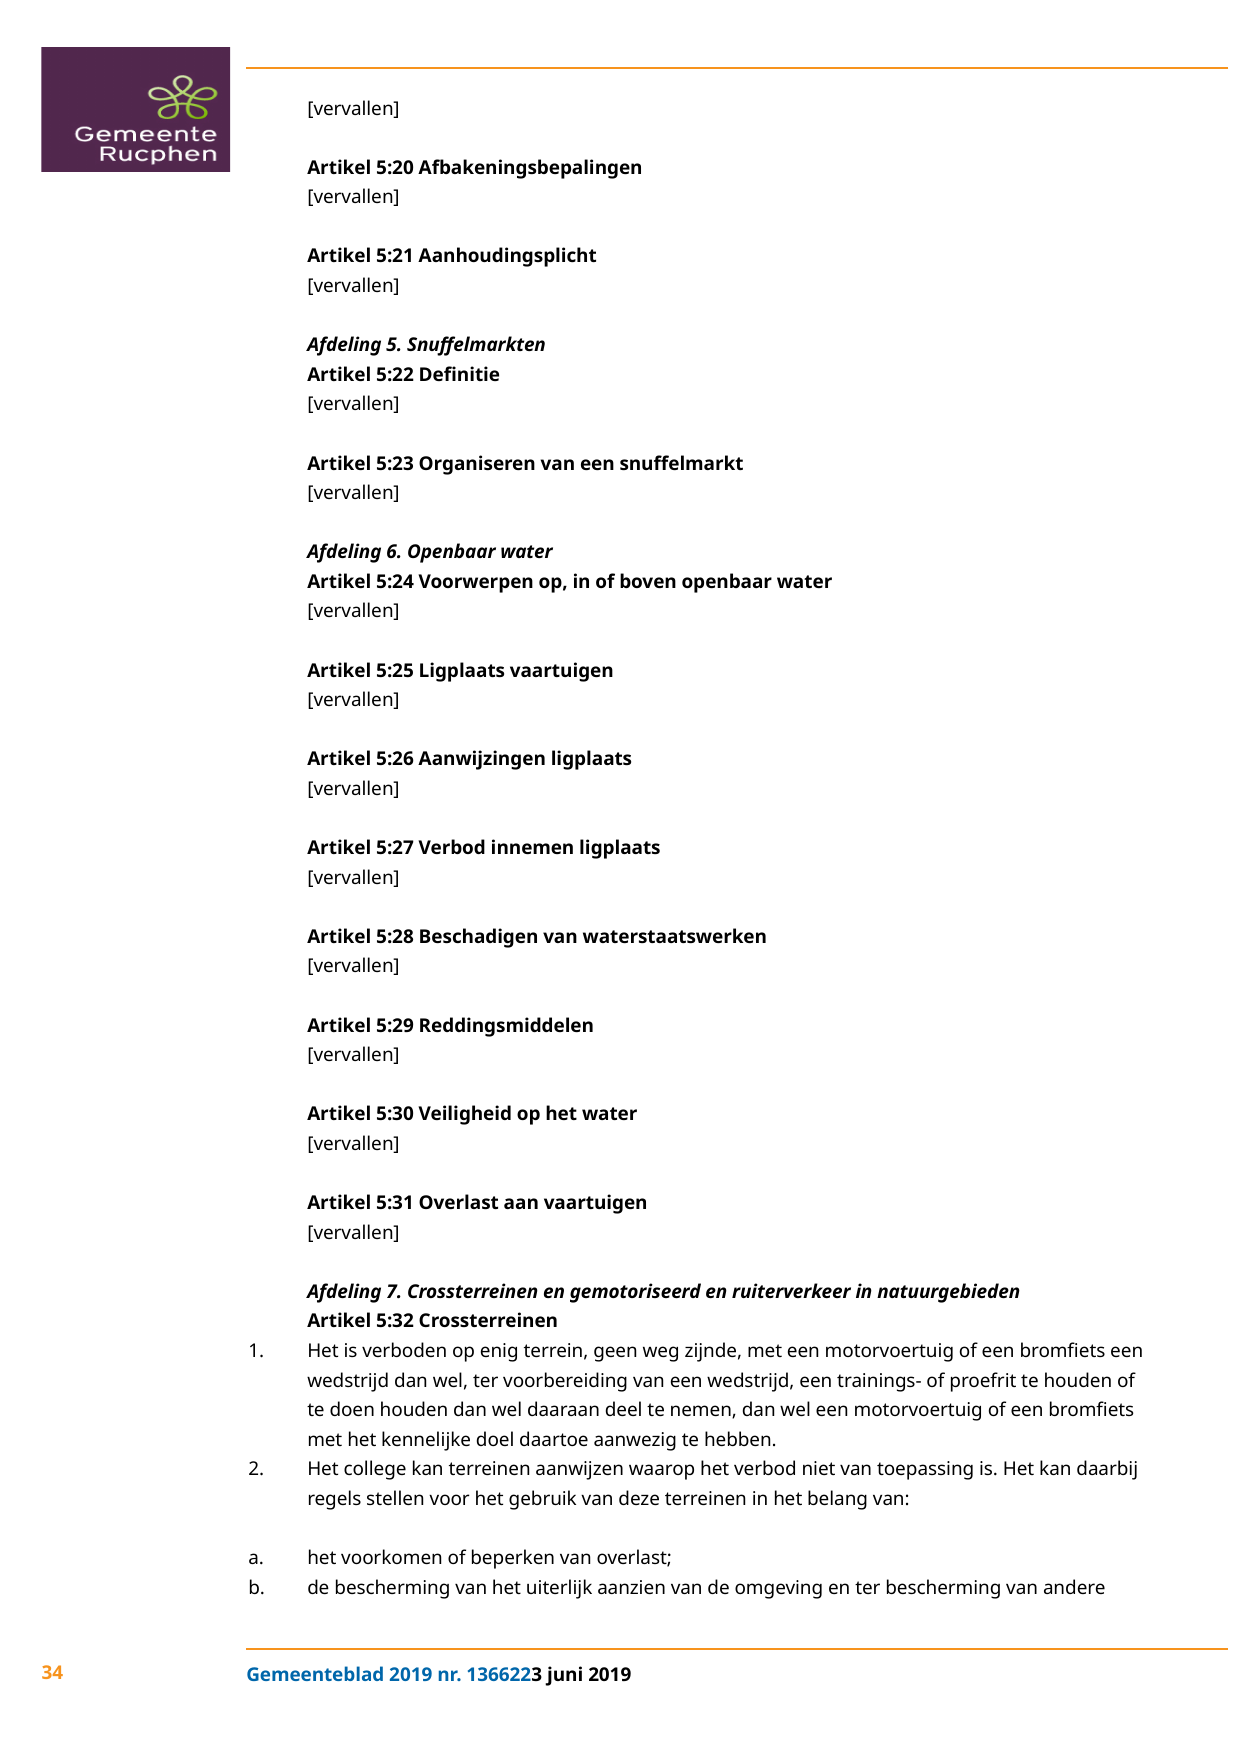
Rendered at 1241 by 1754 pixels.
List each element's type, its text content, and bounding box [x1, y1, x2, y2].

list Artikel 5:26 Aanwijzingen ligplaats [248, 746, 1152, 771]
picture [41, 47, 231, 172]
list Artikel 5:24 Voorwerpen op, in of boven openbaar water [248, 568, 1152, 594]
list de bescherming van het uiterlijk aanzien van de omgeving en ter bescherming van andere [248, 1574, 1152, 1600]
list Het is verboden op enig terrein, geen weg zijnde, met een motorvoertuig of een bromfiets een wedstrijd dan wel, ter voorbereiding van een wedstrijd, een trainings- of proefrit te houden of te doen houden dan wel daaraan deel te nemen, dan wel een motorvoertuig of een bromfiets met het kennelijke doel daartoe aanwezig te hebben. [248, 1337, 1152, 1452]
list Afdeling 5. Snuffelmarkten [248, 331, 1152, 357]
list [vervallen] [248, 1041, 1152, 1067]
list Artikel 5:25 Ligplaats vaartuigen [248, 657, 1152, 683]
list Het college kan terreinen aanwijzen waarop het verbod niet van toepassing is. Het kan daarbij regels stellen voor het gebruik van deze terreinen in het belang van: [248, 1456, 1152, 1511]
list [vervallen] [248, 272, 1152, 298]
list [vervallen] [248, 95, 1152, 121]
list [vervallen] [248, 479, 1152, 505]
list Artikel 5:23 Organiseren van een snuffelmarkt [248, 450, 1152, 476]
list Artikel 5:28 Beschadigen van waterstaatswerken [248, 923, 1152, 949]
list Artikel 5:29 Reddingsmiddelen [248, 1012, 1152, 1038]
list [vervallen] [248, 686, 1152, 712]
list [vervallen] [248, 1130, 1152, 1156]
list [vervallen] [248, 598, 1152, 623]
list [vervallen] [248, 953, 1152, 978]
list Artikel 5:30 Veiligheid op het water [248, 1101, 1152, 1126]
list [vervallen] [248, 864, 1152, 890]
list het voorkomen of beperken van overlast; [248, 1544, 1152, 1570]
list Artikel 5:20 Afbakeningsbepalingen [248, 154, 1152, 180]
list [vervallen] [248, 391, 1152, 416]
list Afdeling 7. Crossterreinen en gemotoriseerd en ruiterverkeer in natuurgebieden [248, 1278, 1152, 1304]
list Artikel 5:21 Aanhoudingsplicht [248, 243, 1152, 268]
list Artikel 5:27 Verbod innemen ligplaats [248, 834, 1152, 860]
list [vervallen] [248, 775, 1152, 801]
list Artikel 5:31 Overlast aan vaartuigen [248, 1189, 1152, 1215]
list [vervallen] [248, 183, 1152, 209]
list [vervallen] [248, 1219, 1152, 1245]
list Artikel 5:22 Definitie [248, 361, 1152, 387]
list Artikel 5:32 Crossterreinen [248, 1308, 1152, 1333]
list Afdeling 6. Openbaar water [248, 538, 1152, 564]
